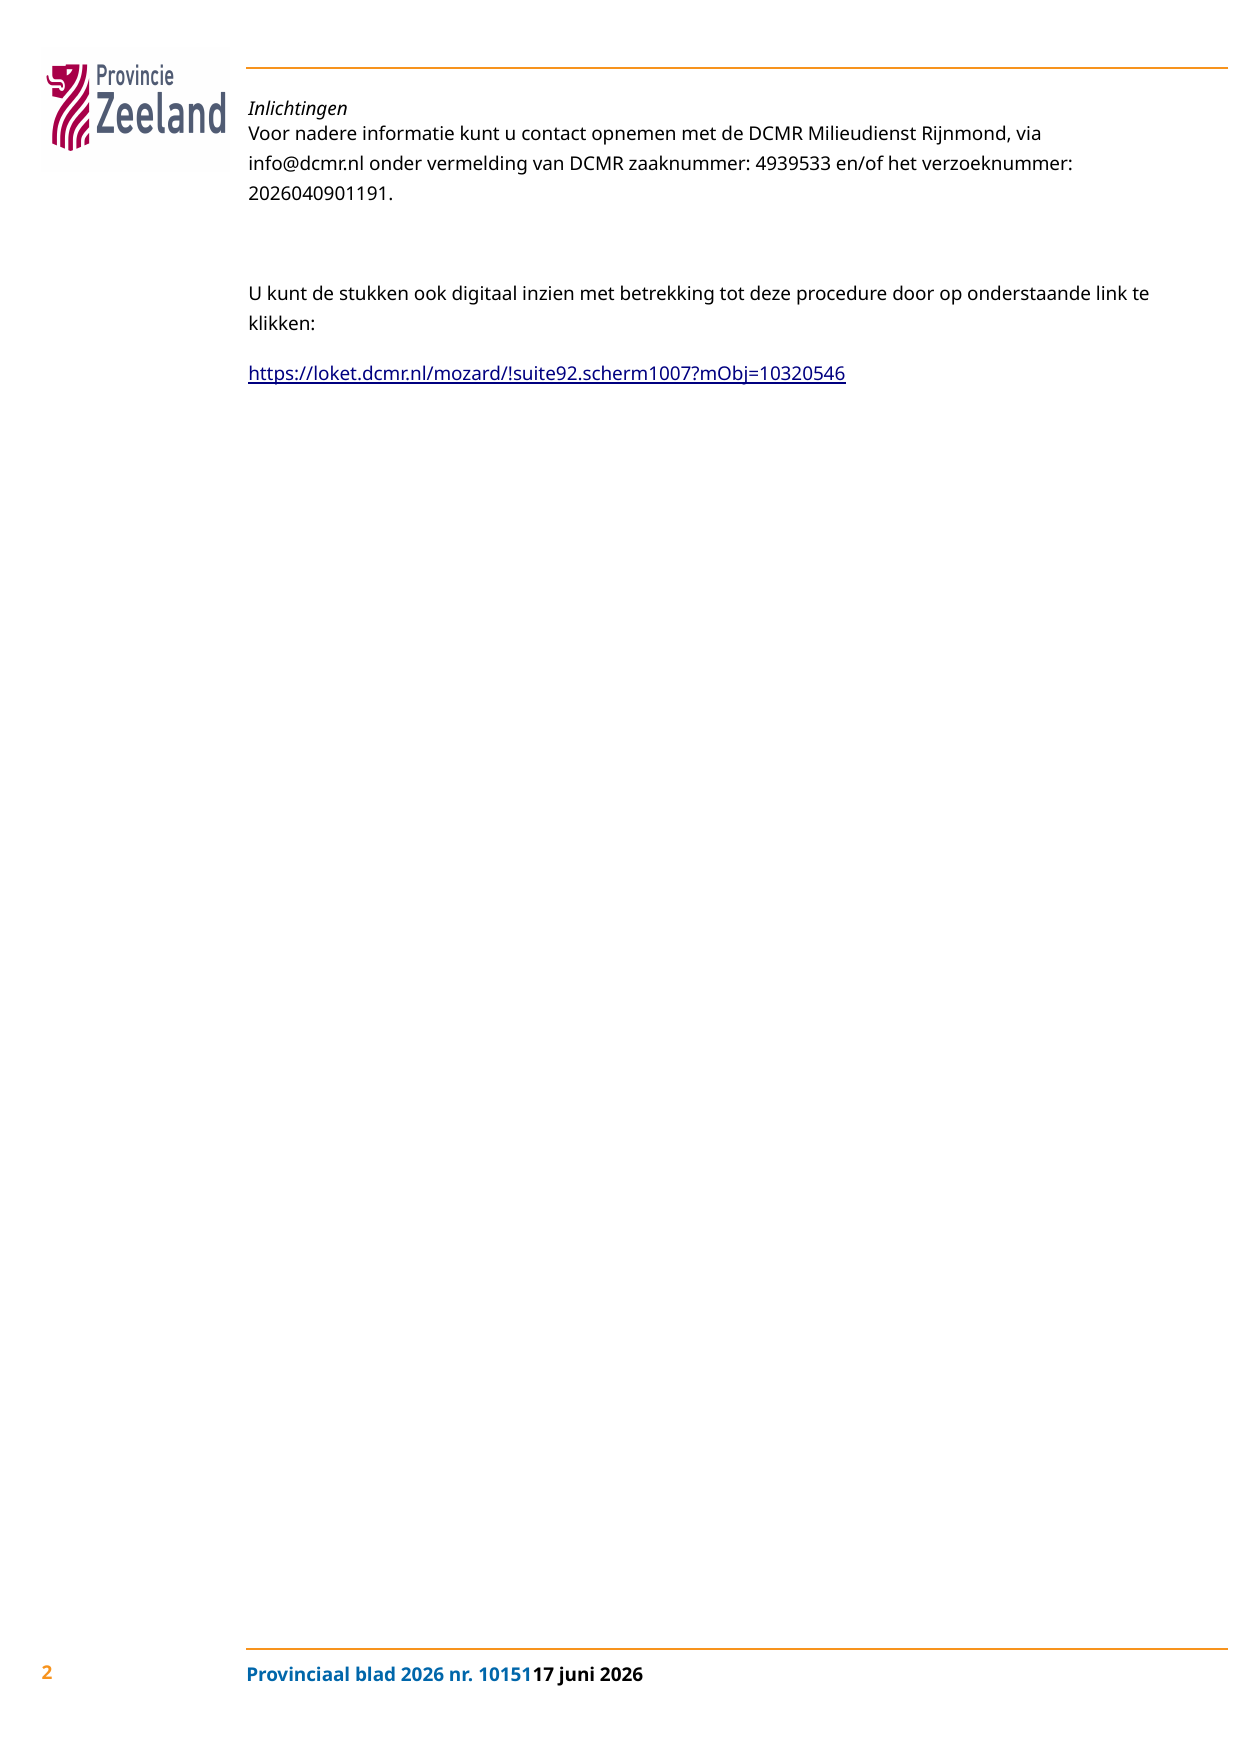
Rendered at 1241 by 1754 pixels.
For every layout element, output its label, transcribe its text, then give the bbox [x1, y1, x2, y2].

picture [41, 47, 231, 172]
text https://loket.dcmr.nl/mozard/!suite92.scherm1007?mObj=10320546 [248, 361, 1152, 386]
text U kunt de stukken ook digitaal inzien met betrekking tot deze procedure door op onderstaande link te klikken: [248, 281, 1152, 336]
text Inlichtingen [248, 95, 1152, 121]
text Voor nadere informatie kunt u contact opnemen met de DCMR Milieudienst Rijnmond, via info@dcmr.nl onder vermelding van DCMR zaaknummer: 4939533 en/of het verzoeknummer: 2026040901191. [248, 121, 1152, 205]
